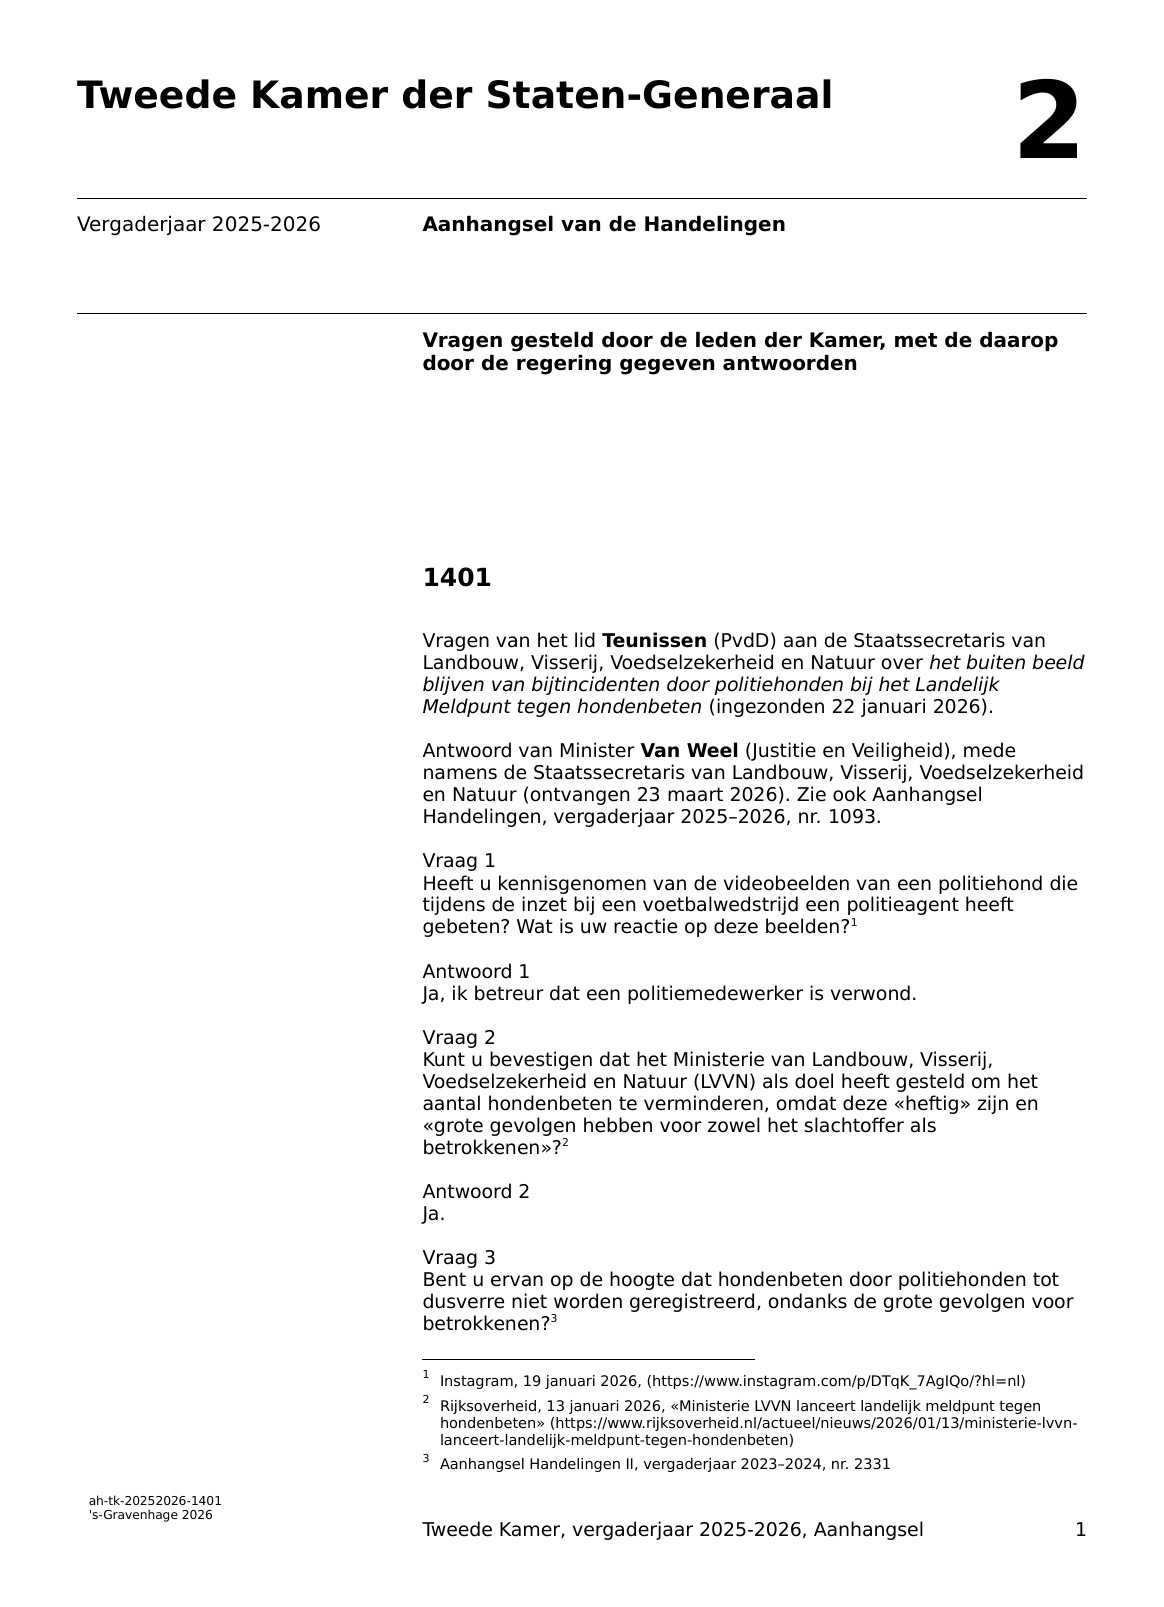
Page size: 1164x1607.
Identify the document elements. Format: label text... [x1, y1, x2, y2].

text Vragen van het lid Teunissen (PvdD) aan de Staatssecretaris van Landbouw, Visserij, Voedselzekerheid en Natuur over het buiten beeld blijven van bijtincidenten door politiehonden bij het Landelijk Meldpunt tegen hondenbeten (ingezonden 22 januari 2026). [422, 630, 1087, 718]
text Antwoord van Minister Van Weel (Justitie en Veiligheid), mede namens de Staatssecretaris van Landbouw, Visserij, Voedselzekerheid en Natuur (ontvangen 23 maart 2026). Zie ook Aanhangsel Handelingen, vergaderjaar 2025–2026, nr. 1093. [422, 740, 1087, 828]
table_cell Vragen gesteld door de leden der Kamer, met de daarop door de regering gegeven antwoorden [422, 314, 1087, 375]
text Ja, ik betreur dat een politiemedewerker is verwond. [422, 982, 1087, 1004]
table_header Tweede Kamer der Staten-Generaal [77, 59, 886, 198]
text Vraag 2 [422, 1027, 1087, 1049]
table_cell Aanhangsel van de Handelingen [422, 199, 1087, 313]
table_cell Vergaderjaar 2025-2026 [77, 199, 422, 313]
text Vraag 3 [422, 1247, 1087, 1269]
text Bent u ervan op de hoogte dat hondenbeten door politiehonden tot dusverre niet worden geregistreerd, ondanks de grote gevolgen voor betrokkenen? [422, 1269, 1087, 1335]
text Antwoord 1 [422, 961, 1087, 982]
text Ja. [422, 1203, 1087, 1225]
table_header 2 [886, 59, 1087, 198]
text Instagram, 19 januari 2026, (https://www.instagram.com/p/DTqK_7AgIQo/?hl=nl) [422, 1368, 1087, 1391]
text Antwoord 2 [422, 1181, 1087, 1203]
text 1401 [422, 563, 1087, 592]
text Vraag 1 [422, 850, 1087, 872]
text 's-Gravenhage 2026 [88, 1508, 323, 1522]
text Heeft u kennisgenomen van de videobeelden van een politiehond die tijdens de inzet bij een voetbalwedstrijd een politieagent heeft gebeten? Wat is uw reactie op deze beelden? [422, 872, 1087, 938]
text Rijksoverheid, 13 januari 2026, «Ministerie LVVN lanceert landelijk meldpunt tegen hondenbeten» (https://www.rijksoverheid.nl/actueel/nieuws/2026/01/13/ministerie-lvvn-lanceert-landelijk-meldpunt-tegen-hondenbeten) [422, 1393, 1087, 1449]
text ah-tk-20252026-1401 [88, 1494, 323, 1508]
text Aanhangsel Handelingen II, vergaderjaar 2023–2024, nr. 2331 [422, 1452, 1087, 1474]
table_cell [77, 314, 422, 375]
text Kunt u bevestigen dat het Ministerie van Landbouw, Visserij, Voedselzekerheid en Natuur (LVVN) als doel heeft gesteld om het aantal hondenbeten te verminderen, omdat deze «heftig» zijn en «grote gevolgen hebben voor zowel het slachtoffer als betrokkenen»? [422, 1049, 1087, 1158]
